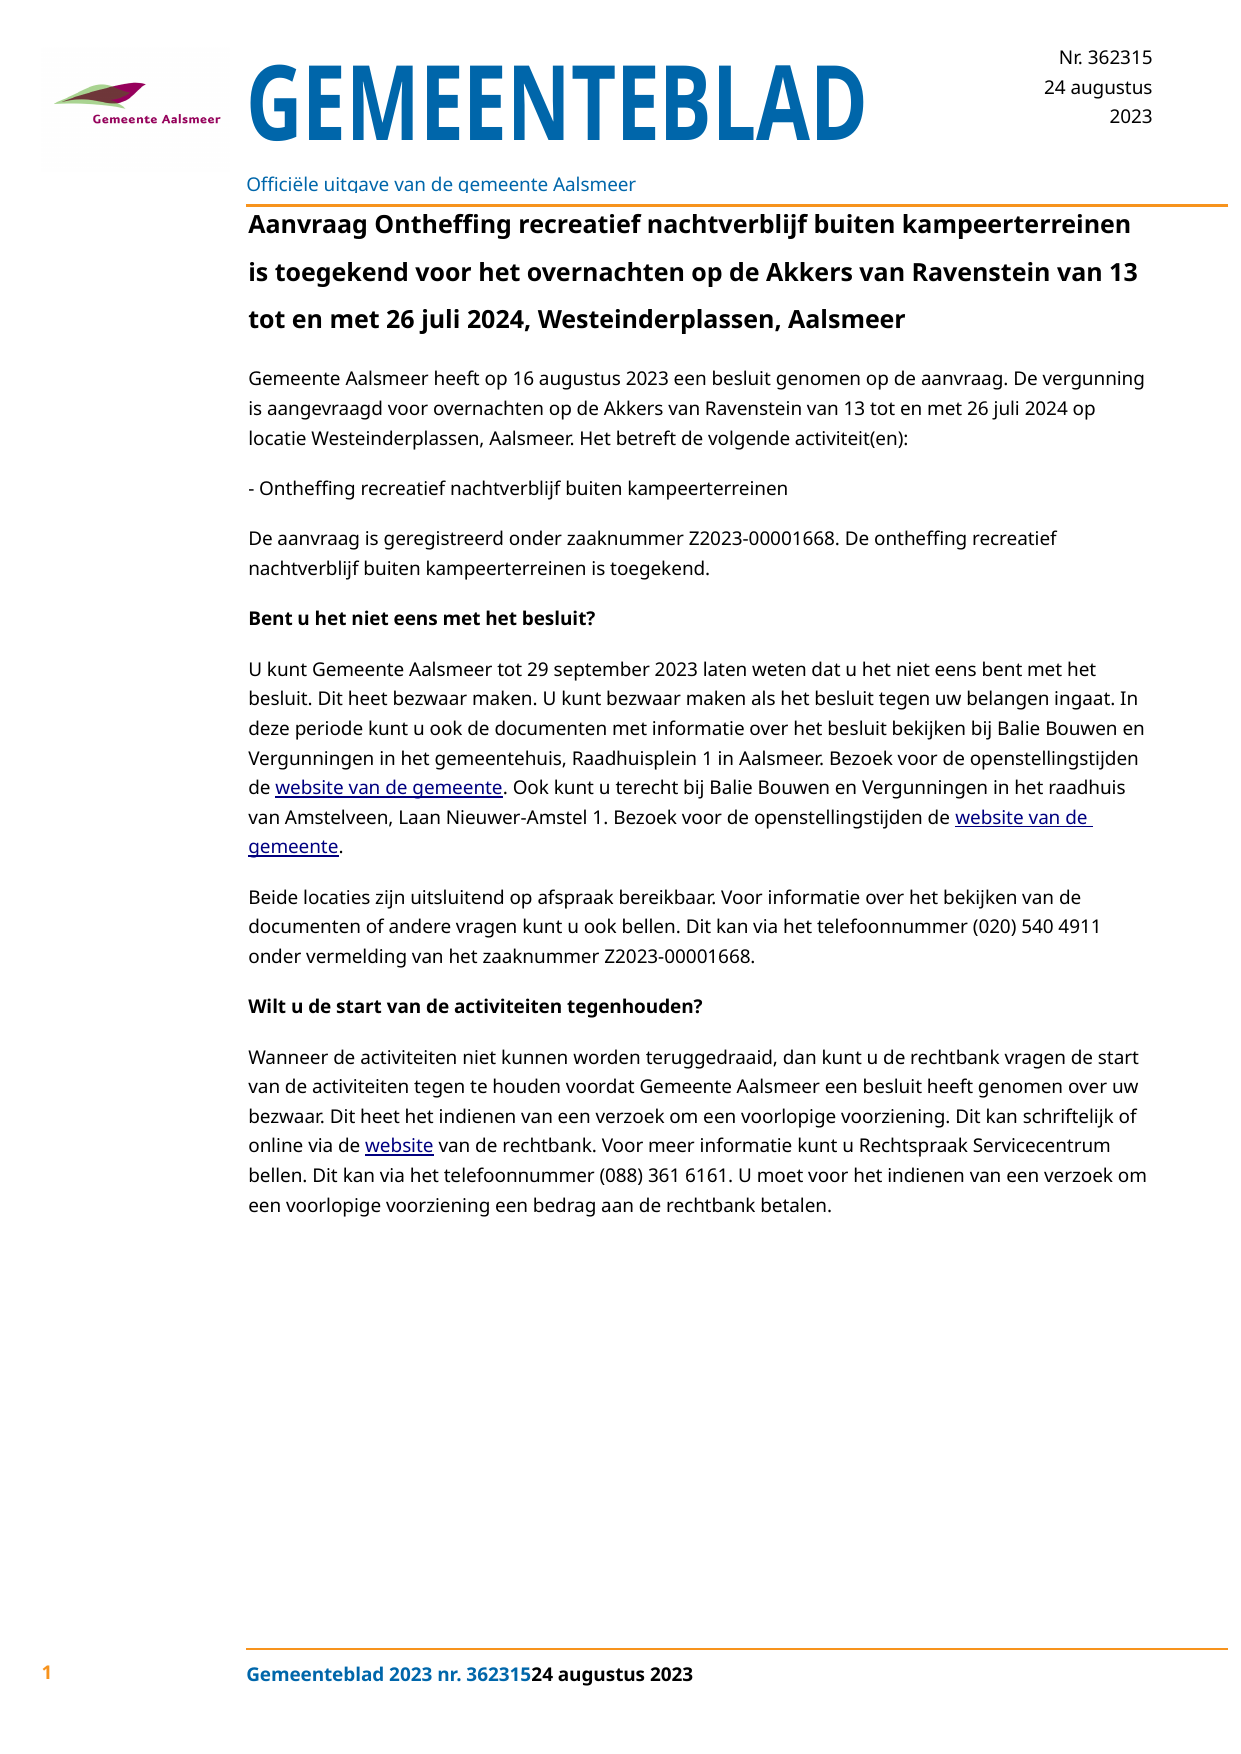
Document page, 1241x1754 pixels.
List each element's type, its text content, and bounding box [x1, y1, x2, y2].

text U kunt Gemeente Aalsmeer tot 29 september 2023 laten weten dat u het niet eens bent met het besluit. Dit heet bezwaar maken. U kunt bezwaar maken als het besluit tegen uw belangen ingaat. In deze periode kunt u ook de documenten met informatie over het besluit bekijken bij Balie Bouwen en Vergunningen in het gemeentehuis, Raadhuisplein 1 in Aalsmeer. Bezoek voor de openstellingstijden de website van de gemeente. Ook kunt u terecht bij Balie Bouwen en Vergunningen in het raadhuis van Amstelveen, Laan Nieuwer-Amstel 1. Bezoek voor de openstellingstijden de website van de gemeente. [248, 656, 1152, 859]
text Beide locaties zijn uitsluitend op afspraak bereikbaar. Voor informatie over het bekijken van de documenten of andere vragen kunt u ook bellen. Dit kan via het telefoonnummer (020) 540 4911 onder vermelding van het zaaknummer Z2023-00001668. [248, 884, 1152, 969]
text Wanneer de activiteiten niet kunnen worden teruggedraaid, dan kunt u de rechtbank vragen de start van de activiteiten tegen te houden voordat Gemeente Aalsmeer een besluit heeft genomen over uw bezwaar. Dit heet het indienen van een verzoek om een voorlopige voorziening. Dit kan schriftelijk of online via de website van de rechtbank. Voor meer informatie kunt u Rechtspraak Servicecentrum bellen. Dit kan via het telefoonnummer (088) 361 6161. U moet voor het indienen van een verzoek om een voorlopige voorziening een bedrag aan de rechtbank betalen. [248, 1044, 1152, 1217]
picture [41, 47, 231, 172]
text Wilt u de start van de activiteiten tegenhouden? [248, 993, 1152, 1019]
text - Ontheffing recreatief nachtverblijf buiten kampeerterreinen [248, 475, 1152, 501]
text Bent u het niet eens met het besluit? [248, 606, 1152, 631]
text Aanvraag Ontheffing recreatief nachtverblijf buiten kampeerterreinen is toegekend voor het overnachten op de Akkers van Ravenstein van 13 tot en met 26 juli 2024, Westeinderplassen, Aalsmeer [248, 207, 1152, 336]
text Gemeente Aalsmeer heeft op 16 augustus 2023 een besluit genomen op de aanvraag. De vergunning is aangevraagd voor overnachten op de Akkers van Ravenstein van 13 tot en met 26 juli 2024 op locatie Westeinderplassen, Aalsmeer. Het betreft de volgende activiteit(en): [248, 366, 1152, 450]
text De aanvraag is geregistreerd onder zaaknummer Z2023-00001668. De ontheffing recreatief nachtverblijf buiten kampeerterreinen is toegekend. [248, 526, 1152, 581]
